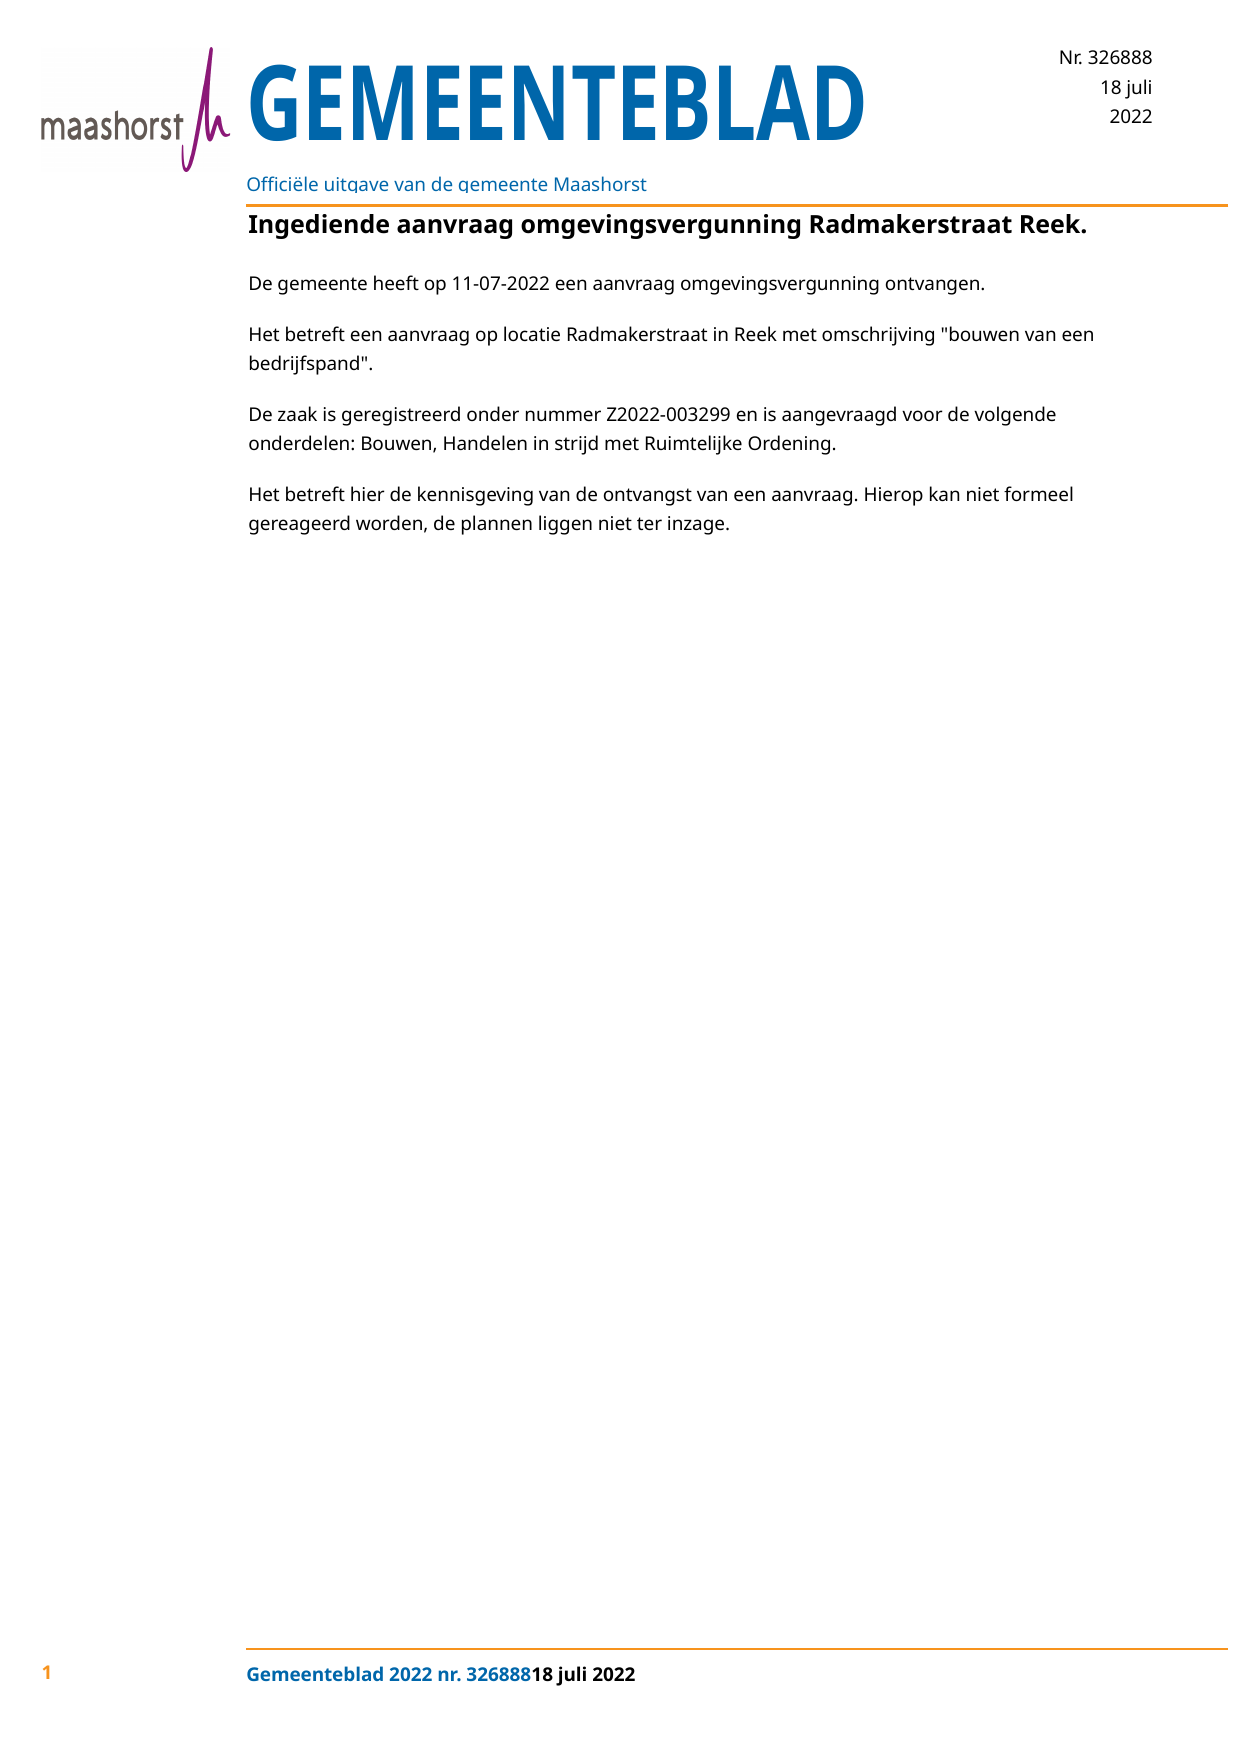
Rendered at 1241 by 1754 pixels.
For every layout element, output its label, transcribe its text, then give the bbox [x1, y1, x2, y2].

picture [41, 47, 231, 172]
text Het betreft een aanvraag op locatie Radmakerstraat in Reek met omschrijving "bouwen van een bedrijfspand". [248, 321, 1152, 376]
text Het betreft hier de kennisgeving van de ontvangst van een aanvraag. Hierop kan niet formeel gereageerd worden, de plannen liggen niet ter inzage. [248, 481, 1152, 536]
text De zaak is geregistreerd onder nummer Z2022-003299 en is aangevraagd voor de volgende onderdelen: Bouwen, Handelen in strijd met Ruimtelijke Ordening. [248, 401, 1152, 456]
text De gemeente heeft op 11-07-2022 een aanvraag omgevingsvergunning ontvangen. [248, 270, 1152, 296]
text Ingediende aanvraag omgevingsvergunning Radmakerstraat Reek. [248, 207, 1152, 241]
